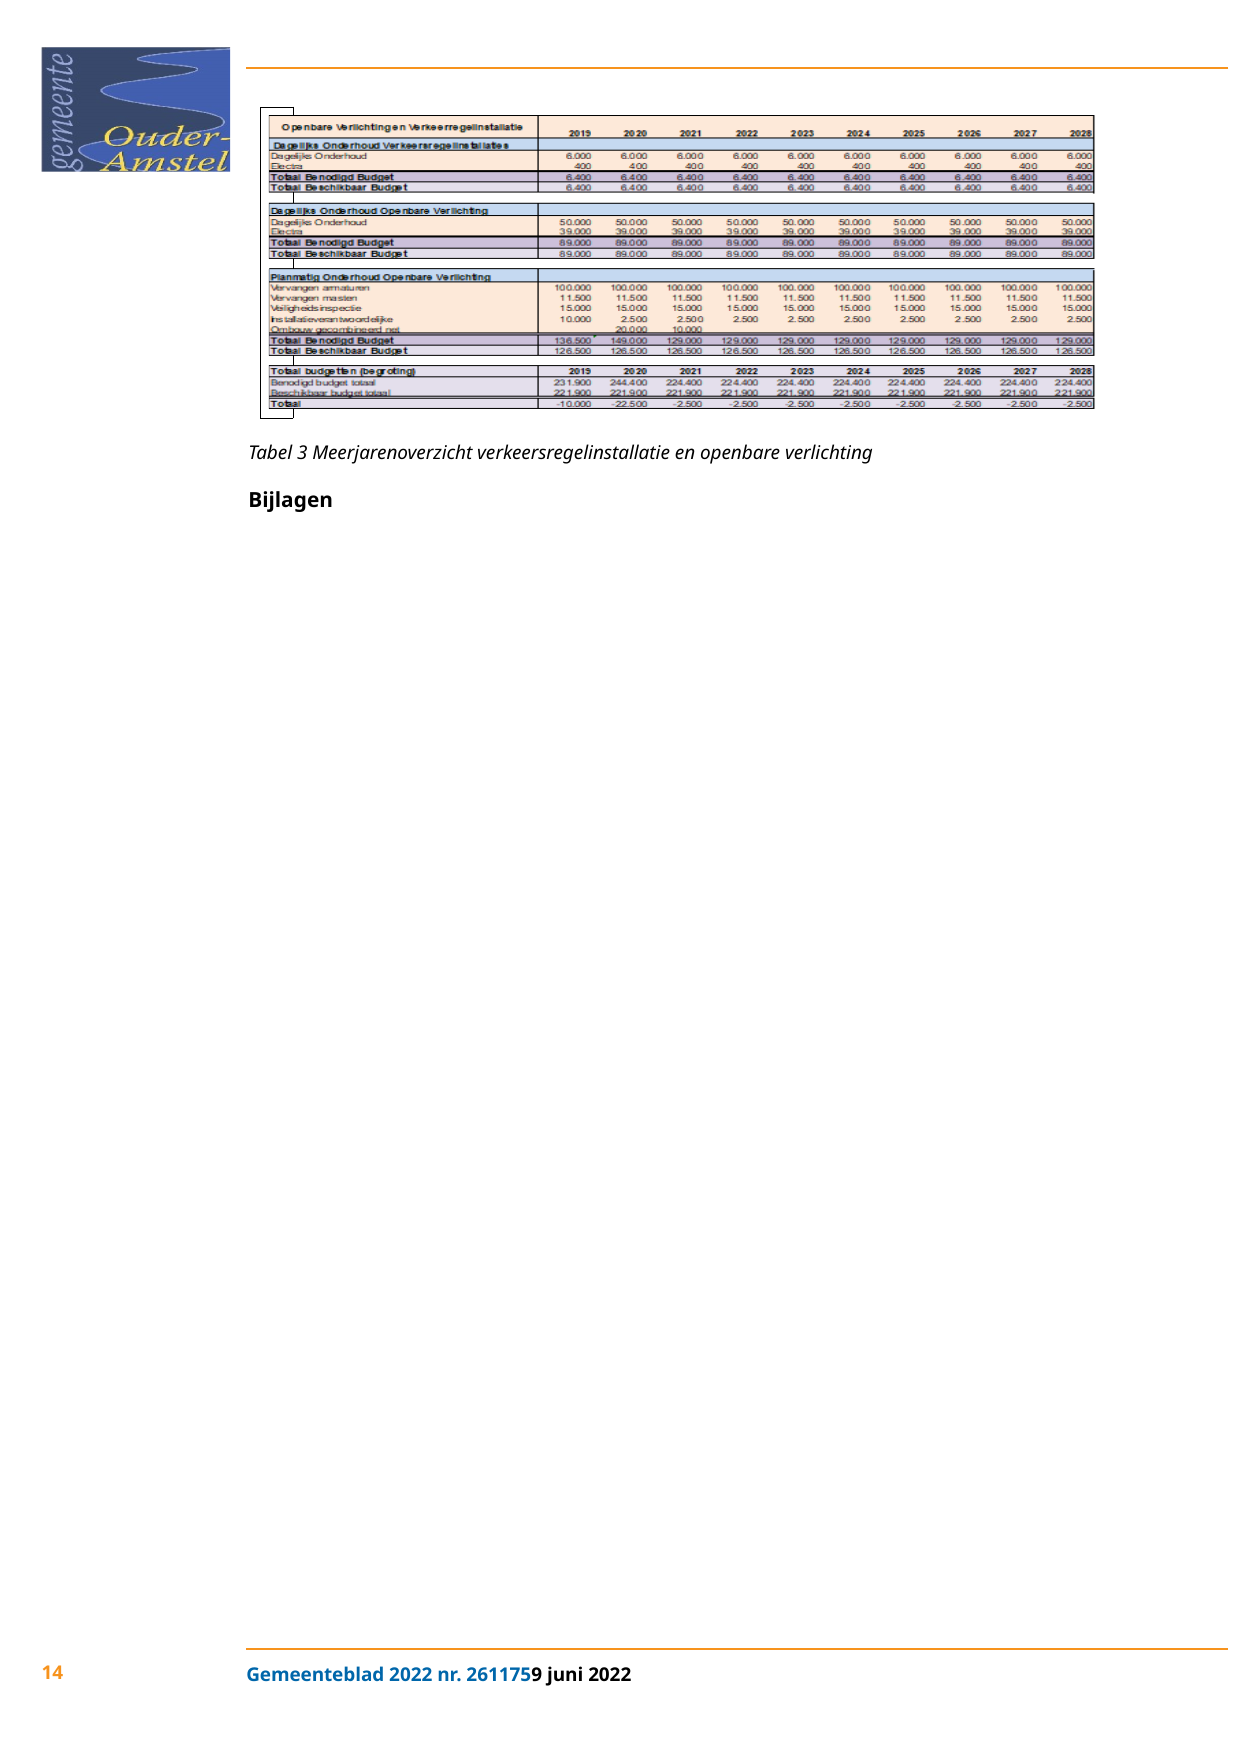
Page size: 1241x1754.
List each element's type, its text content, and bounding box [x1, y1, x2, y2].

picture [268, 115, 1096, 410]
picture [41, 47, 231, 172]
text Tabel 3 Meerjarenoverzicht verkeersregelinstallatie en openbare verlichting [248, 439, 1152, 465]
text Bijlagen [248, 485, 1152, 513]
